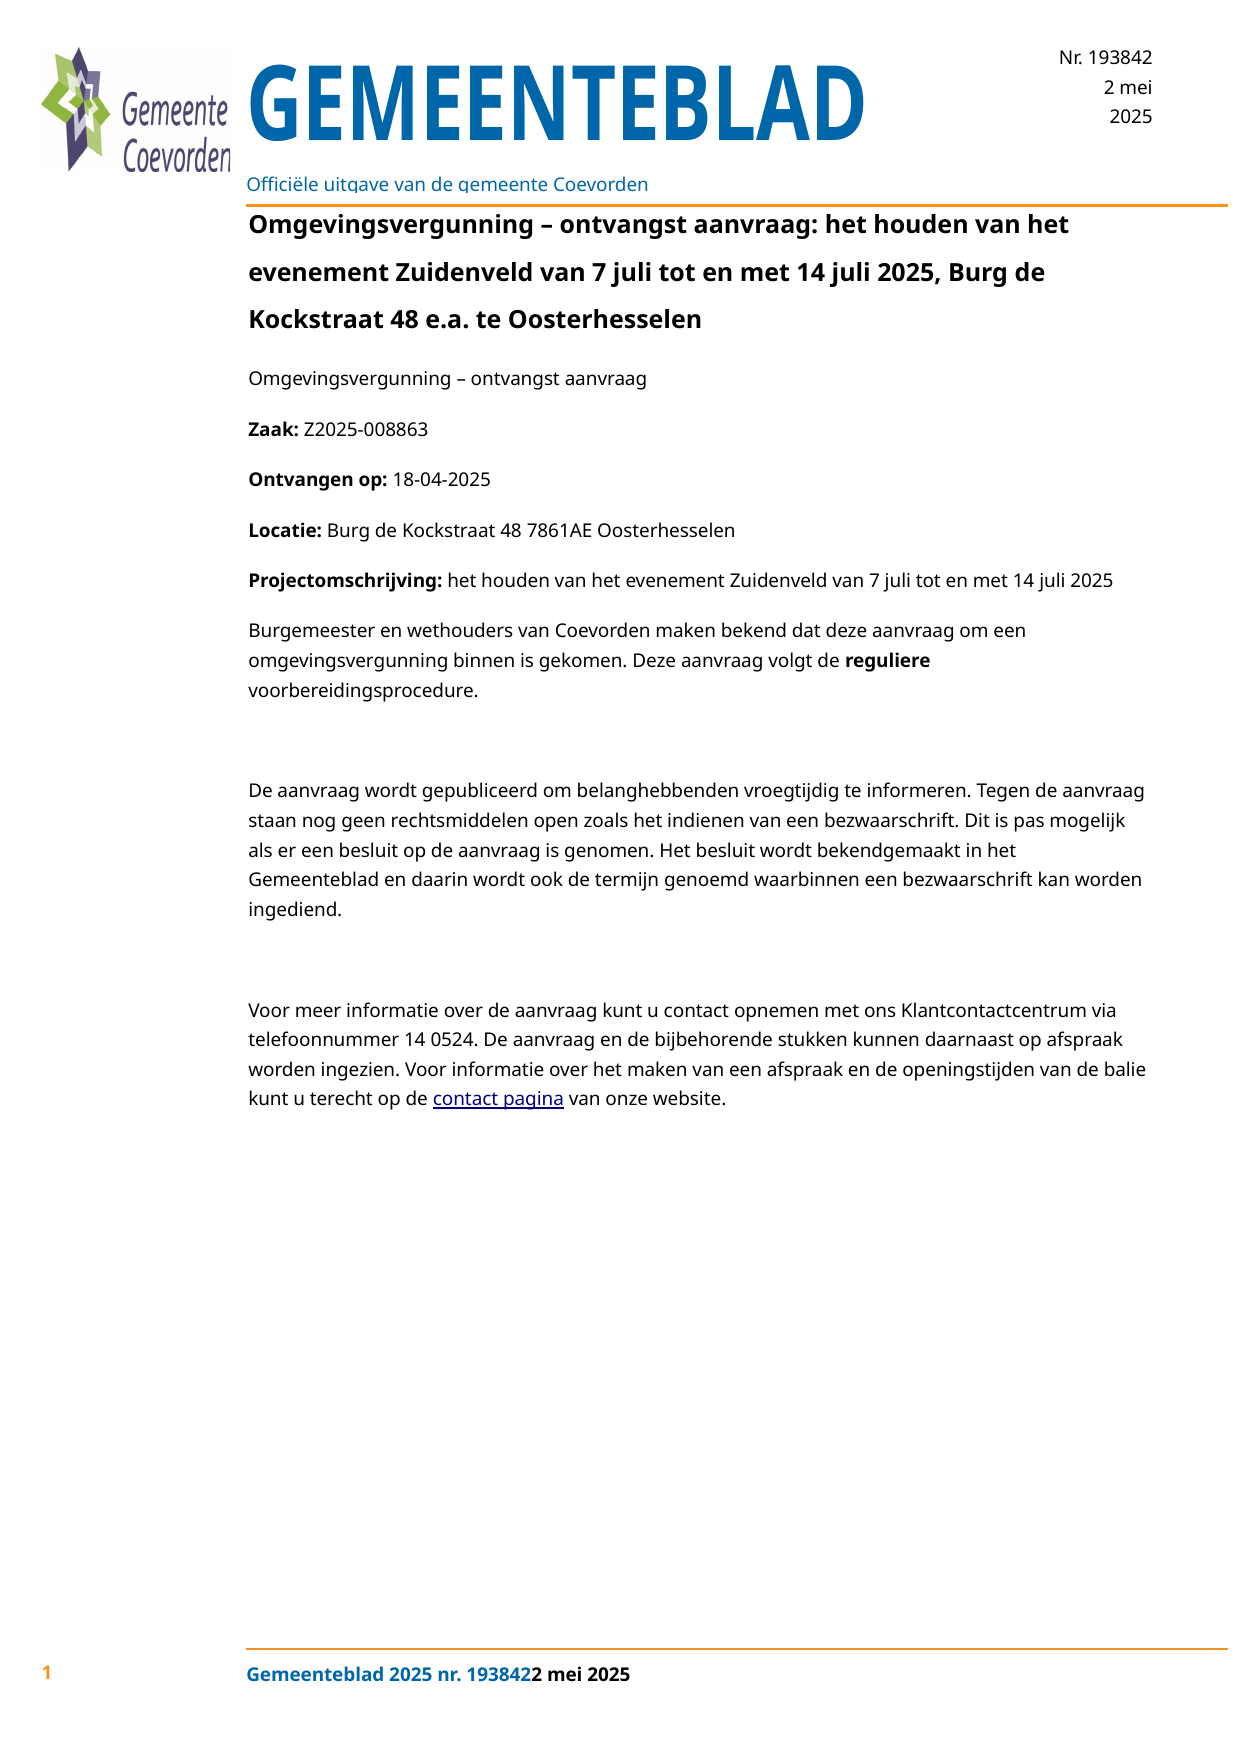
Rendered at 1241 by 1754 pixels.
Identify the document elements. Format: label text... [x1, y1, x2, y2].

text Burgemeester en wethouders van Coevorden maken bekend dat deze aanvraag om een omgevingsvergunning binnen is gekomen. Deze aanvraag volgt de reguliere voorbereidingsprocedure. [248, 618, 1152, 702]
text Locatie: Burg de Kockstraat 48 7861AE Oosterhesselen [248, 517, 1152, 542]
text Omgevingsvergunning – ontvangst aanvraag [248, 366, 1152, 391]
text Projectomschrijving: het houden van het evenement Zuidenveld van 7 juli tot en met 14 juli 2025 [248, 567, 1152, 593]
picture [41, 47, 231, 172]
text De aanvraag wordt gepubliceerd om belanghebbenden vroegtijdig te informeren. Tegen de aanvraag staan nog geen rechtsmiddelen open zoals het indienen van een bezwaarschrift. Dit is pas mogelijk als er een besluit op de aanvraag is genomen. Het besluit wordt bekendgemaakt in het Gemeenteblad en daarin wordt ook de termijn genoemd waarbinnen een bezwaarschrift kan worden ingediend. [248, 778, 1152, 922]
text Voor meer informatie over de aanvraag kunt u contact opnemen met ons Klantcontactcentrum via telefoonnummer 14 0524. De aanvraag en de bijbehorende stukken kunnen daarnaast op afspraak worden ingezien. Voor informatie over het maken van een afspraak en de openingstijden van de balie kunt u terecht op de contact pagina van onze website. [248, 997, 1152, 1111]
text Zaak: Z2025-008863 [248, 416, 1152, 442]
text Ontvangen op: 18-04-2025 [248, 466, 1152, 492]
text Omgevingsvergunning – ontvangst aanvraag: het houden van het evenement Zuidenveld van 7 juli tot en met 14 juli 2025, Burg de Kockstraat 48 e.a. te Oosterhesselen [248, 207, 1152, 336]
